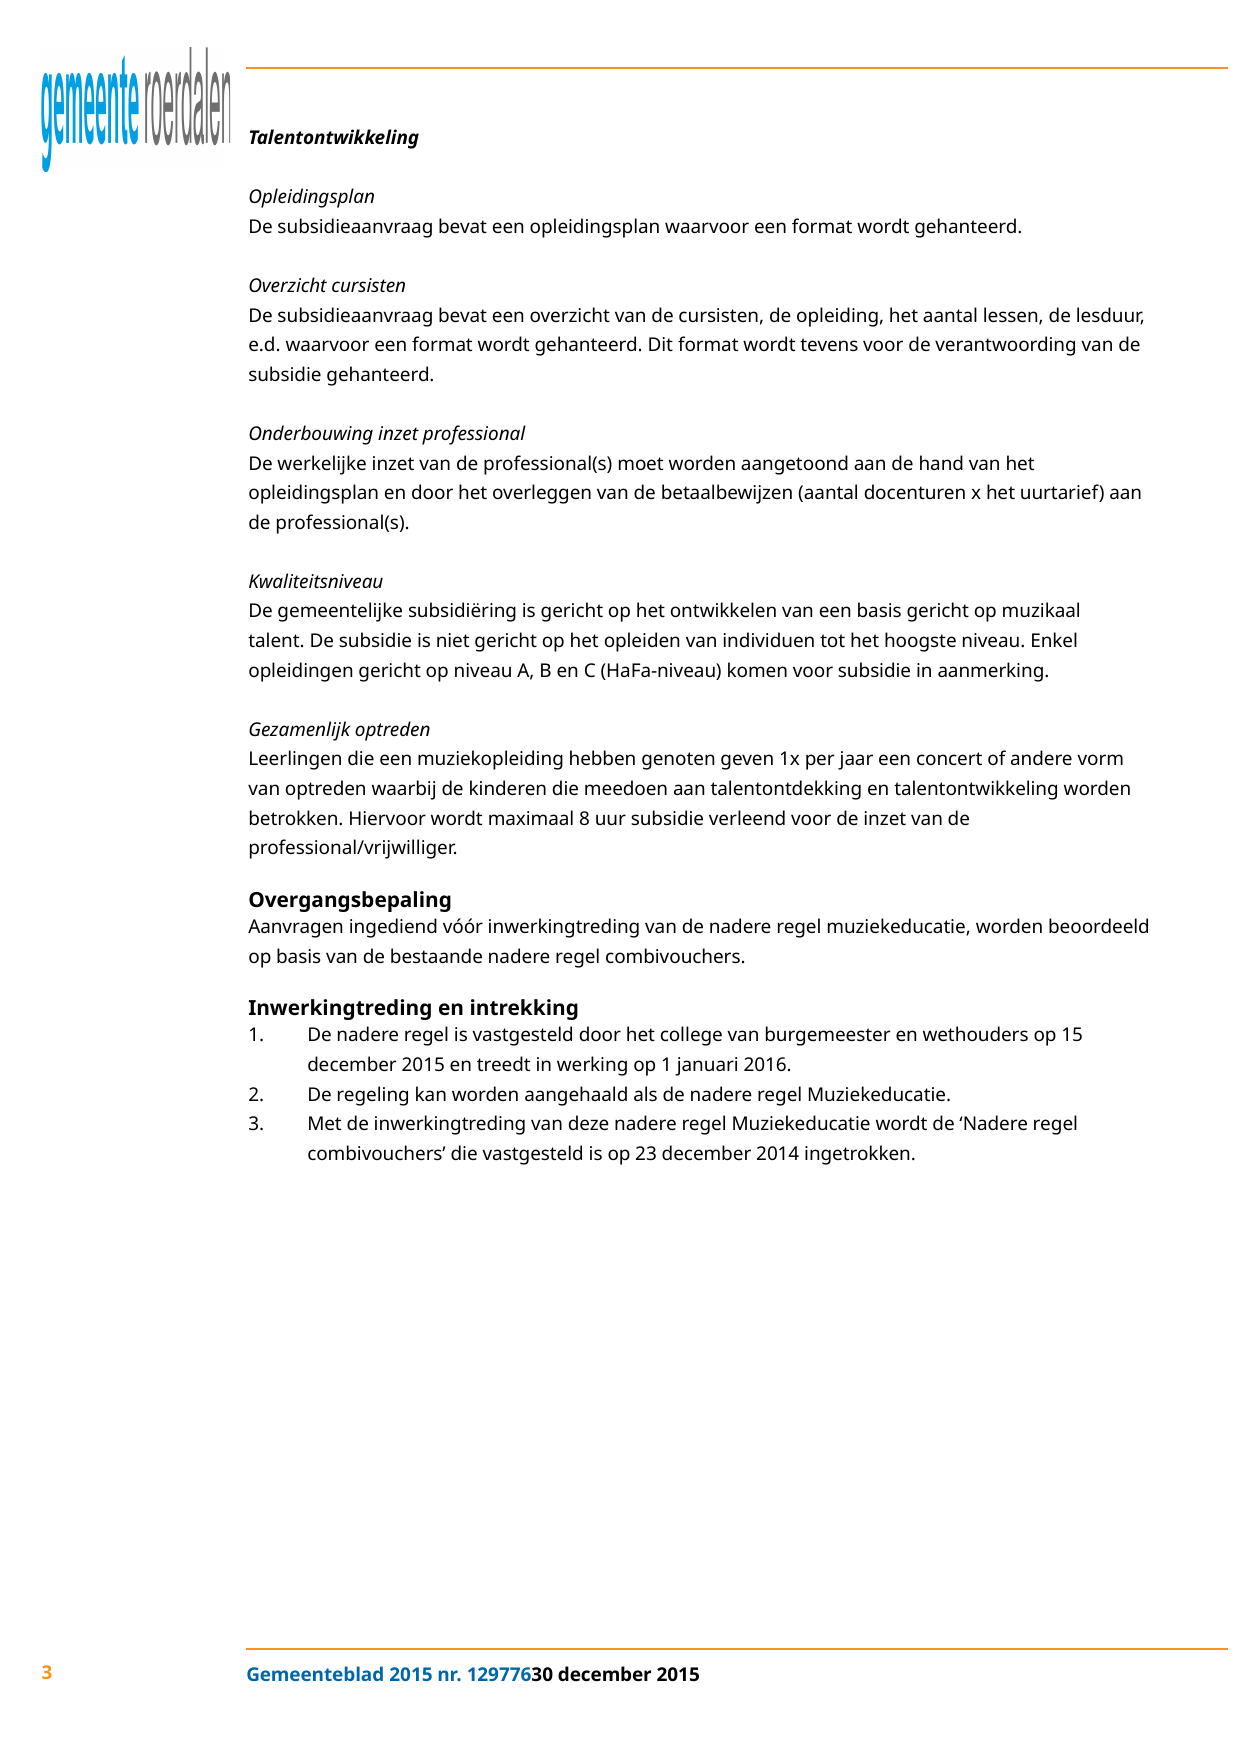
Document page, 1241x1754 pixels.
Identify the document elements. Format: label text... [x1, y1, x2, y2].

text De werkelijke inzet van de professional(s) moet worden aangetoond aan de hand van het opleidingsplan en door het overleggen van de betaalbewijzen (aantal docenturen x het uurtarief) aan de professional(s). [248, 450, 1152, 535]
list Met de inwerkingtreding van deze nadere regel Muziekeducatie wordt de ‘Nadere regel combivouchers’ die vastgesteld is op 23 december 2014 ingetrokken. [248, 1110, 1152, 1166]
text Leerlingen die een muziekopleiding hebben genoten geven 1x per jaar een concert of andere vorm van optreden waarbij de kinderen die meedoen aan talentontdekking en talentontwikkeling worden betrokken. Hiervoor wordt maximaal 8 uur subsidie verleend voor de inzet van de professional/vrijwilliger. [248, 746, 1152, 860]
text Onderbouwing inzet professional [248, 420, 1152, 446]
text Talentontwikkeling [248, 124, 1152, 150]
text Aanvragen ingediend vóór inwerkingtreding van de nadere regel muziekeducatie, worden beoordeeld op basis van de bestaande nadere regel combivouchers. [248, 913, 1152, 968]
list De regeling kan worden aangehaald als de nadere regel Muziekeducatie. [248, 1081, 1152, 1107]
text Overzicht cursisten [248, 272, 1152, 298]
list De nadere regel is vastgesteld door het college van burgemeester en wethouders op 15 december 2015 en treedt in werking op 1 januari 2016. [248, 1022, 1152, 1077]
text Overgangsbepaling [248, 885, 1152, 913]
text De subsidieaanvraag bevat een overzicht van de cursisten, de opleiding, het aantal lessen, de lesduur, e.d. waarvoor een format wordt gehanteerd. Dit format wordt tevens voor de verantwoording van de subsidie gehanteerd. [248, 302, 1152, 387]
text De subsidieaanvraag bevat een opleidingsplan waarvoor een format wordt gehanteerd. [248, 213, 1152, 239]
text Gezamenlijk optreden [248, 716, 1152, 742]
picture [41, 47, 231, 172]
text talent. De subsidie is niet gericht op het opleiden van individuen tot het hoogste niveau. Enkel opleidingen gericht op niveau A, B en C (HaFa-niveau) komen voor subsidie in aanmerking. [248, 627, 1152, 683]
text Inwerkingtreding en intrekking [248, 993, 1152, 1022]
picture [41, 134, 48, 172]
text De gemeentelijke subsidiëring is gericht op het ontwikkelen van een basis gericht op muzikaal [248, 598, 1152, 623]
text Opleidingsplan [248, 183, 1152, 209]
text Kwaliteitsniveau [248, 568, 1152, 594]
